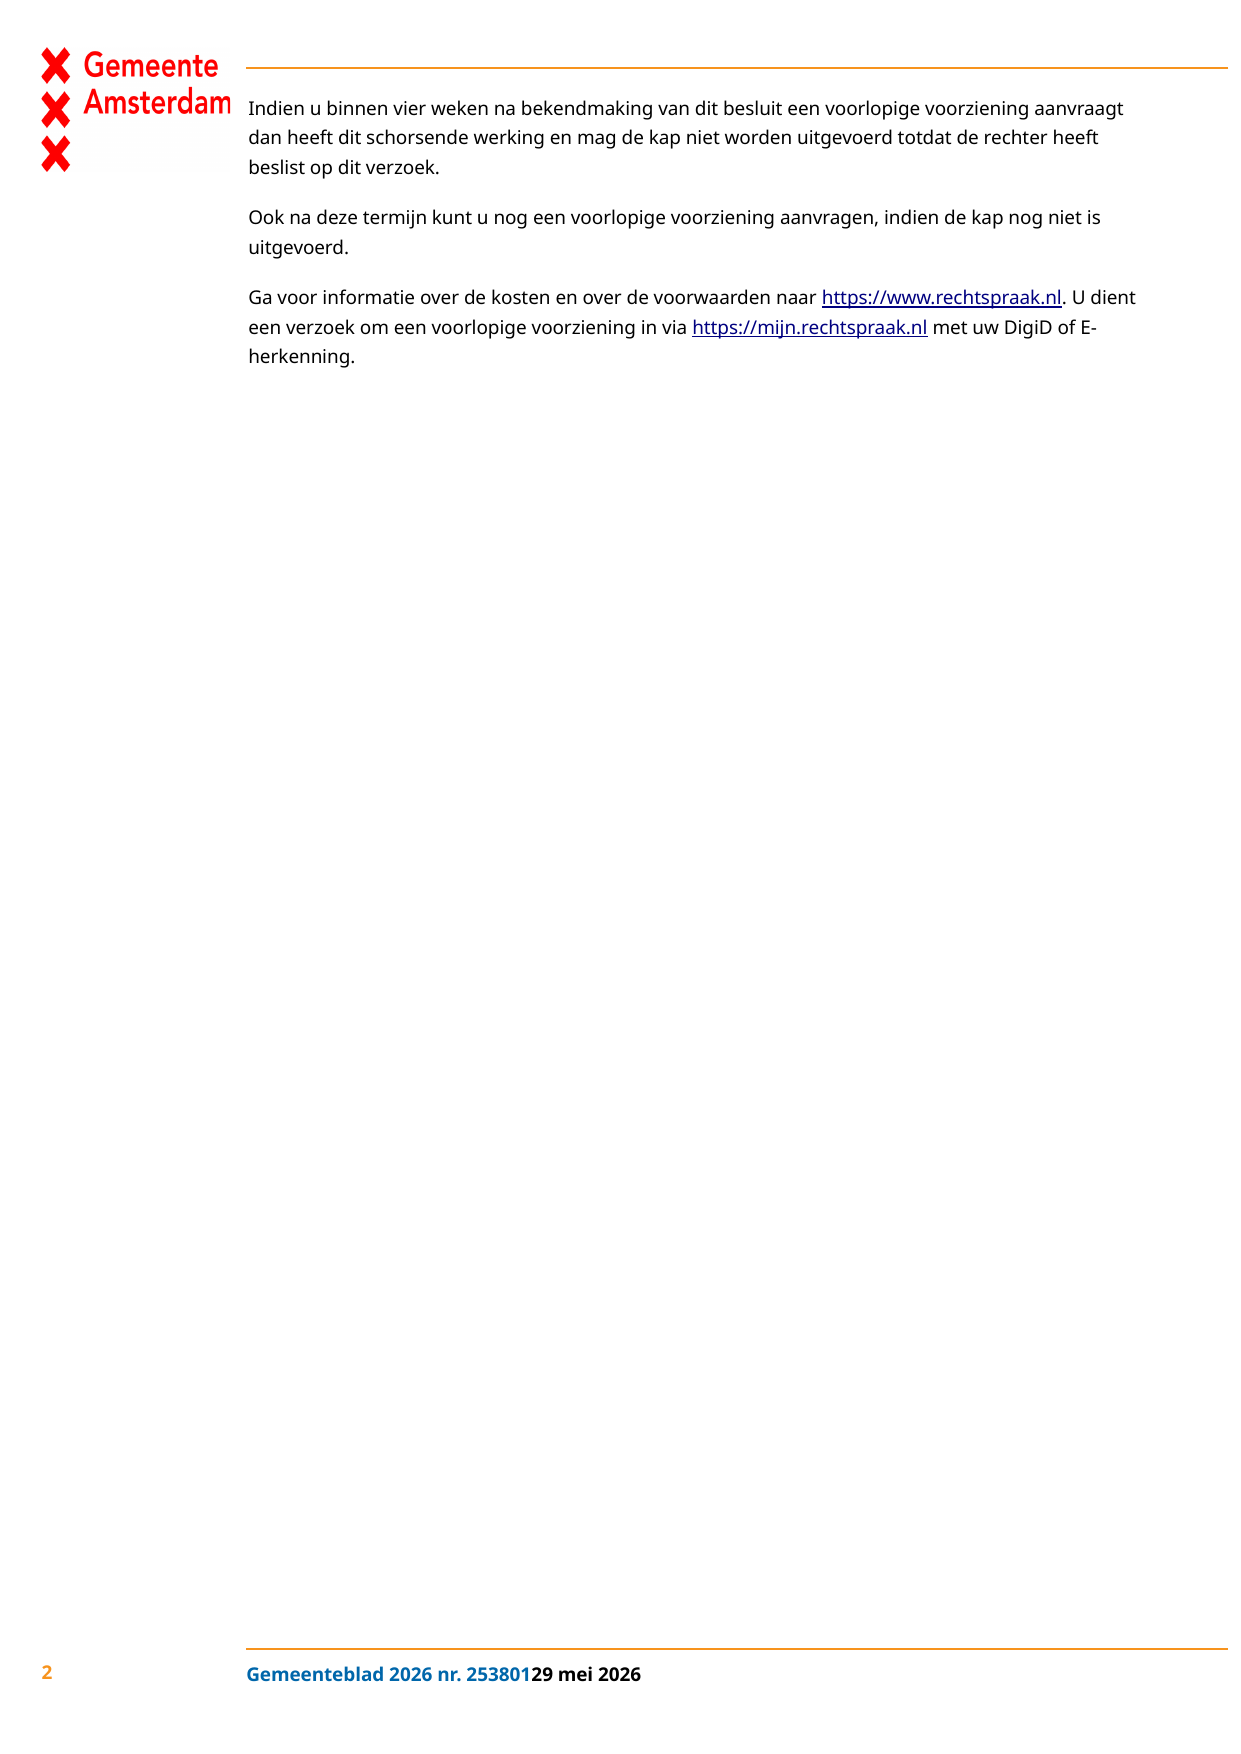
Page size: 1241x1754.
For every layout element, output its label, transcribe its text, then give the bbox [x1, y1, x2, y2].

picture [41, 47, 231, 172]
text Indien u binnen vier weken na bekendmaking van dit besluit een voorlopige voorziening aanvraagt dan heeft dit schorsende werking en mag de kap niet worden uitgevoerd totdat de rechter heeft beslist op dit verzoek. [248, 95, 1152, 180]
text Ook na deze termijn kunt u nog een voorlopige voorziening aanvragen, indien de kap nog niet is uitgevoerd. [248, 204, 1152, 260]
text Ga voor informatie over de kosten en over de voorwaarden naar https://www.rechtspraak.nl. U dient een verzoek om een voorlopige voorziening in via https://mijn.rechtspraak.nl met uw DigiD of E-herkenning. [248, 284, 1152, 369]
